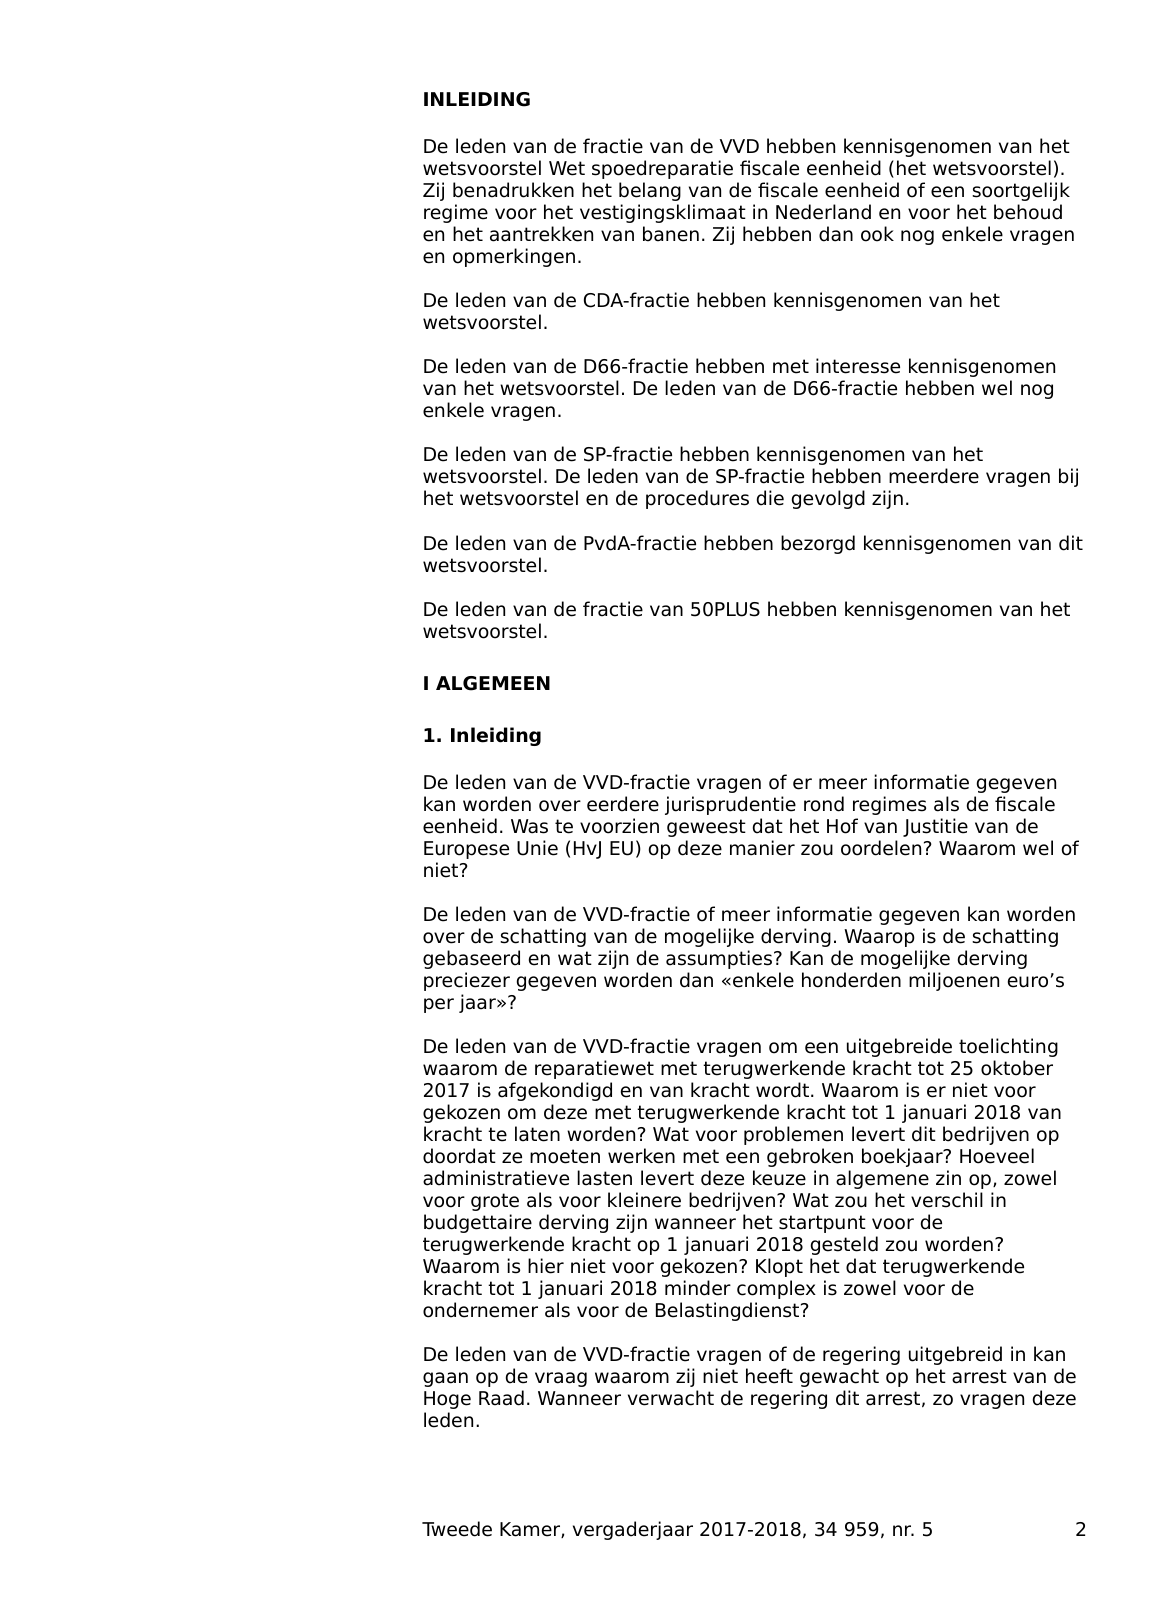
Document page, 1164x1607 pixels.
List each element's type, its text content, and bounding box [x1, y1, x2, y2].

text De leden van de D66-fractie hebben met interesse kennisgenomen van het wetsvoorstel. De leden van de D66-fractie hebben wel nog enkele vragen. [422, 356, 1087, 422]
text De leden van de PvdA-fractie hebben bezorgd kennisgenomen van dit wetsvoorstel. [422, 532, 1087, 576]
text De leden van de VVD-fractie vragen of de regering uitgebreid in kan gaan op de vraag waarom zij niet heeft gewacht op het arrest van de Hoge Raad. Wanneer verwacht de regering dit arrest, zo vragen deze leden. [422, 1344, 1087, 1432]
text De leden van de fractie van de VVD hebben kennisgenomen van het wetsvoorstel Wet spoedreparatie fiscale eenheid (het wetsvoorstel). Zij benadrukken het belang van de fiscale eenheid of een soortgelijk regime voor het vestigingsklimaat in Nederland en voor het behoud en het aantrekken van banen. Zij hebben dan ook nog enkele vragen en opmerkingen. [422, 136, 1087, 268]
subtitle I ALGEMEEN [422, 673, 1087, 694]
text De leden van de VVD-fractie vragen om een uitgebreide toelichting waarom de reparatiewet met terugwerkende kracht tot 25 oktober 2017 is afgekondigd en van kracht wordt. Waarom is er niet voor gekozen om deze met terugwerkende kracht tot 1 januari 2018 van kracht te laten worden? Wat voor problemen levert dit bedrijven op doordat ze moeten werken met een gebroken boekjaar? Hoeveel administratieve lasten levert deze keuze in algemene zin op, zowel voor grote als voor kleinere bedrijven? Wat zou het verschil in budgettaire derving zijn wanneer het startpunt voor de terugwerkende kracht op 1 januari 2018 gesteld zou worden? Waarom is hier niet voor gekozen? Klopt het dat terugwerkende kracht tot 1 januari 2018 minder complex is zowel voor de ondernemer als voor de Belastingdienst? [422, 1036, 1087, 1321]
text De leden van de VVD-fractie vragen of er meer informatie gegeven kan worden over eerdere jurisprudentie rond regimes als de fiscale eenheid. Was te voorzien geweest dat het Hof van Justitie van de Europese Unie (HvJ EU) op deze manier zou oordelen? Waarom wel of niet? [422, 772, 1087, 881]
text De leden van de SP-fractie hebben kennisgenomen van het wetsvoorstel. De leden van de SP-fractie hebben meerdere vragen bij het wetsvoorstel en de procedures die gevolgd zijn. [422, 444, 1087, 510]
text De leden van de VVD-fractie of meer informatie gegeven kan worden over de schatting van de mogelijke derving. Waarop is de schatting gebaseerd en wat zijn de assumpties? Kan de mogelijke derving preciezer gegeven worden dan «enkele honderden miljoenen euro’s per jaar»? [422, 904, 1087, 1013]
subtitle INLEIDING [422, 89, 1087, 111]
text De leden van de fractie van 50PLUS hebben kennisgenomen van het wetsvoorstel. [422, 599, 1087, 643]
subtitle 1. Inleiding [422, 724, 1087, 747]
text De leden van de CDA-fractie hebben kennisgenomen van het wetsvoorstel. [422, 290, 1087, 334]
